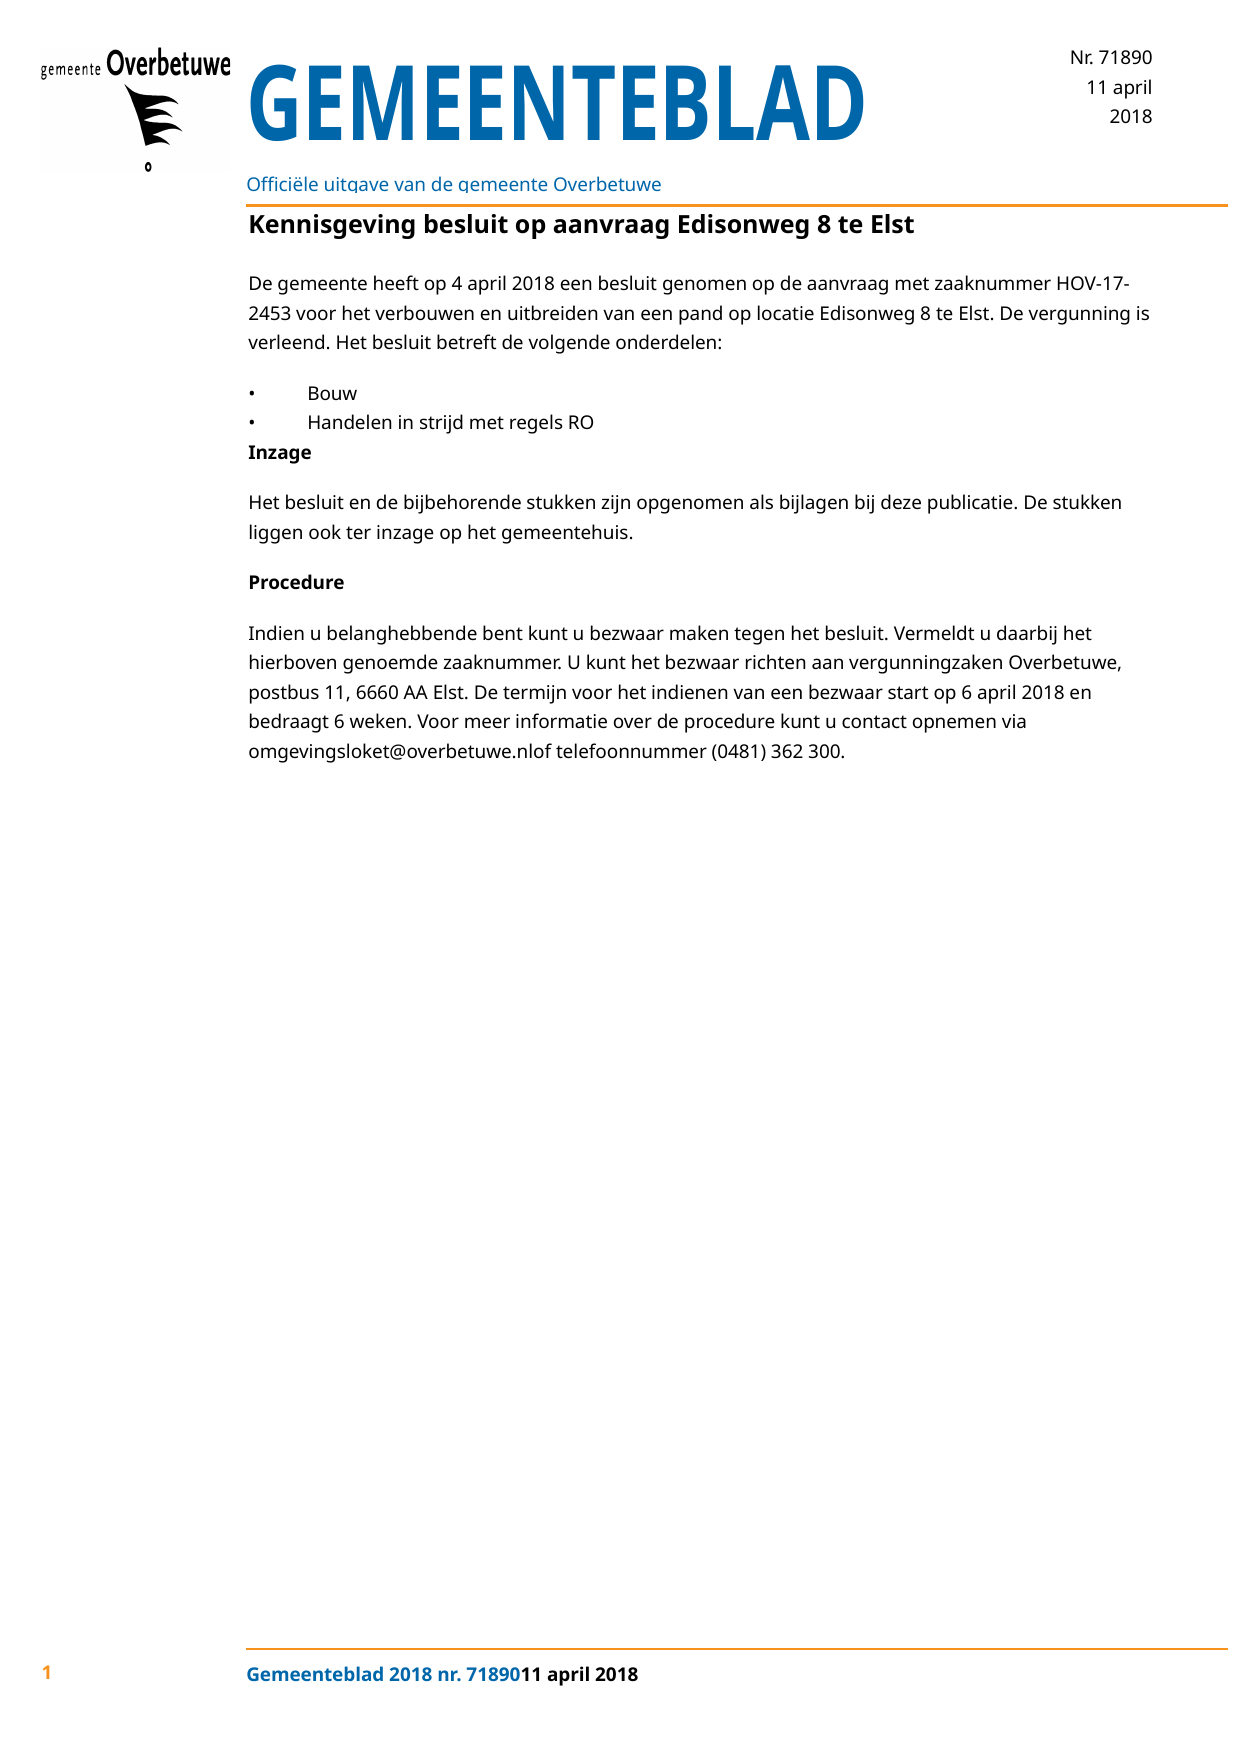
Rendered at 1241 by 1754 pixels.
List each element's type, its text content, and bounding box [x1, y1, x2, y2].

text Kennisgeving besluit op aanvraag Edisonweg 8 te Elst [248, 207, 1152, 241]
text Procedure [248, 569, 1152, 595]
text Inzage [248, 439, 1152, 465]
text Het besluit en de bijbehorende stukken zijn opgenomen als bijlagen bij deze publicatie. De stukken liggen ook ter inzage op het gemeentehuis. [248, 489, 1152, 545]
picture [41, 47, 231, 172]
text De gemeente heeft op 4 april 2018 een besluit genomen op de aanvraag met zaaknummer HOV-17-2453 voor het verbouwen en uitbreiden van een pand op locatie Edisonweg 8 te Elst. De vergunning is verleend. Het besluit betreft de volgende onderdelen: [248, 270, 1152, 355]
text Indien u belanghebbende bent kunt u bezwaar maken tegen het besluit. Vermeldt u daarbij het hierboven genoemde zaaknummer. U kunt het bezwaar richten aan vergunningzaken Overbetuwe, postbus 11, 6660 AA Elst. De termijn voor het indienen van een bezwaar start op 6 april 2018 en bedraagt 6 weken. Voor meer informatie over de procedure kunt u contact opnemen via omgevingsloket@overbetuwe.nlof telefoonnummer (0481) 362 300. [248, 620, 1152, 764]
list Bouw [248, 380, 1152, 406]
list Handelen in strijd met regels RO [248, 409, 1152, 435]
